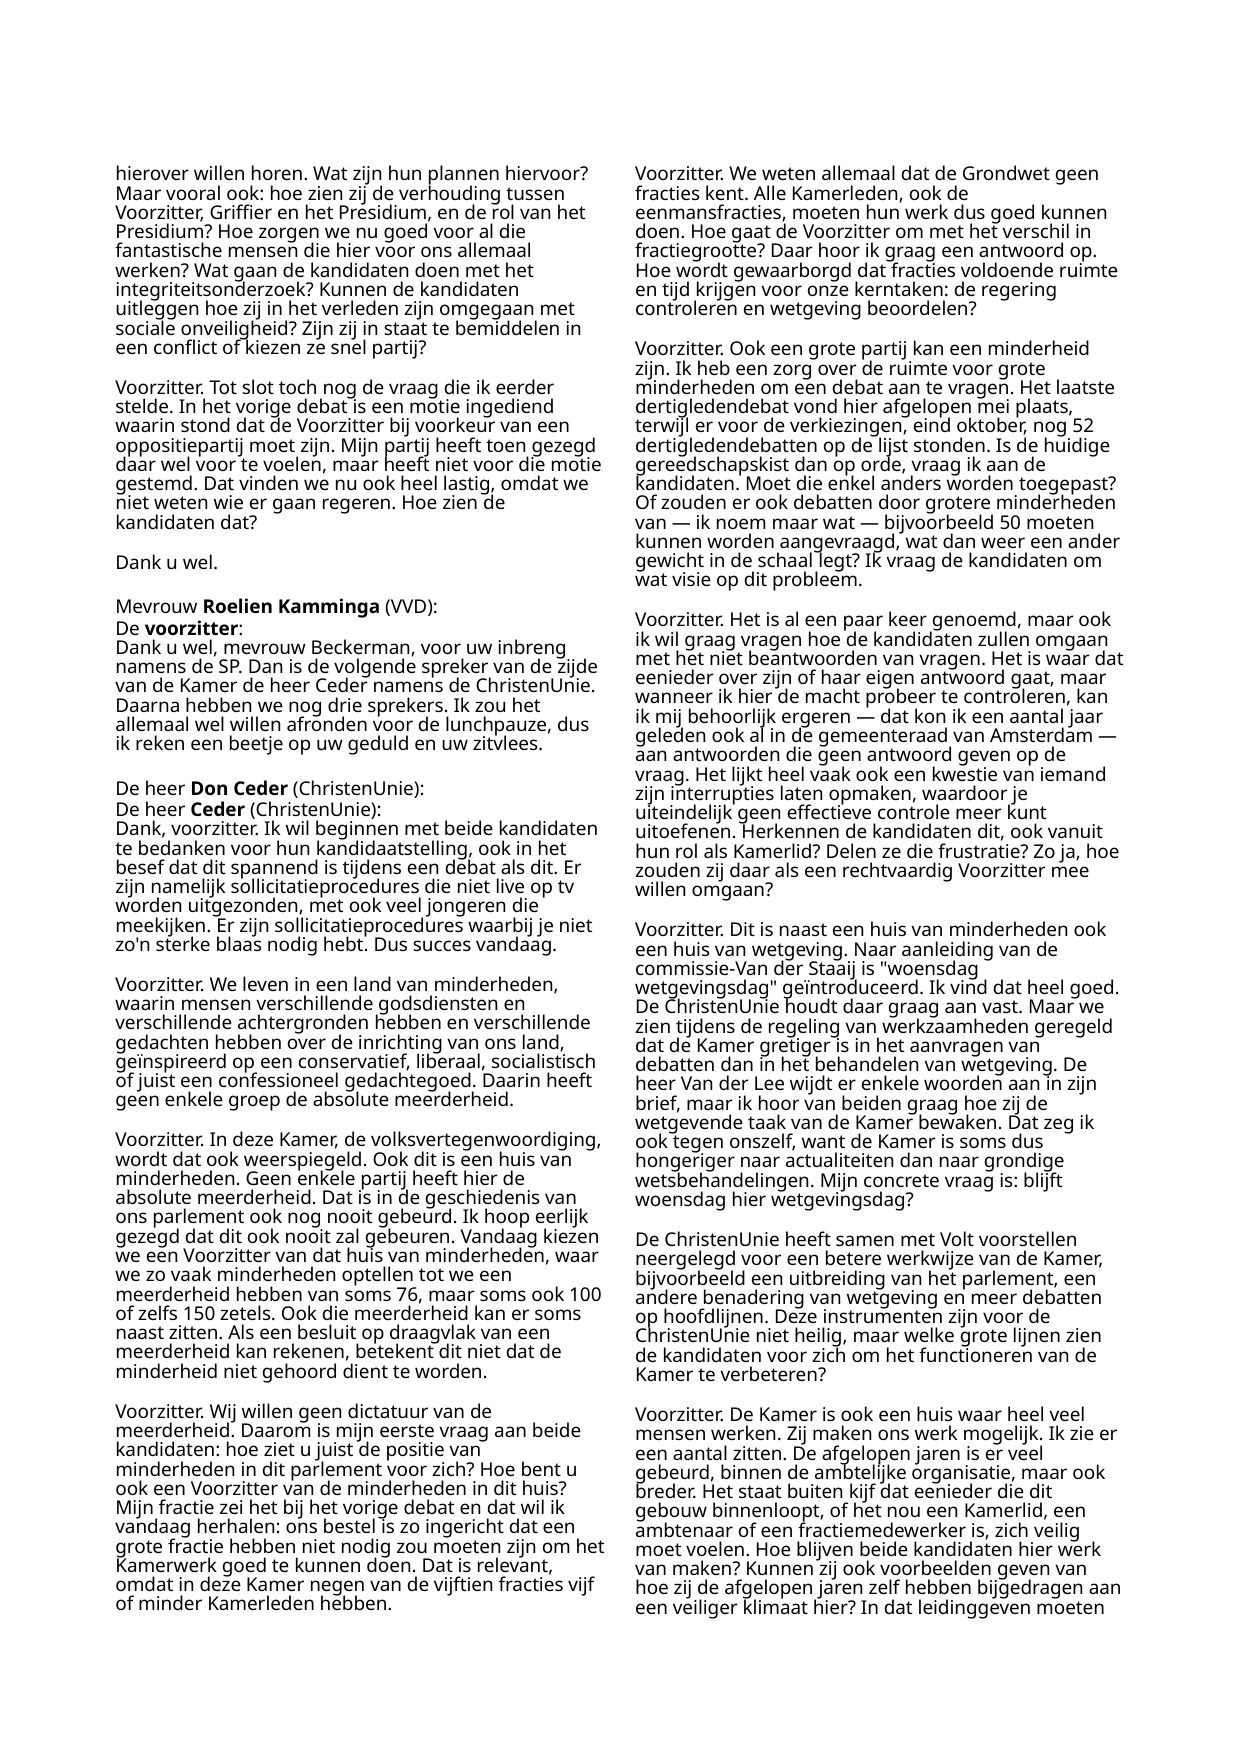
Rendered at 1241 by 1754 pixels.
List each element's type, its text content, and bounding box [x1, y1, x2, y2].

text De heer Ceder (ChristenUnie): [115, 801, 605, 820]
text Dank u wel. [115, 554, 605, 573]
text Voorzitter. Het is al een paar keer genoemd, maar ook ik wil graag vragen hoe de kandidaten zullen omgaan met het niet beantwoorden van vragen. Het is waar dat eenieder over zijn of haar eigen antwoord gaat, maar wanneer ik hier de macht probeer te controleren, kan ik mij behoorlijk ergeren — dat kon ik een aantal jaar geleden ook al in de gemeenteraad van Amsterdam — aan antwoorden die geen antwoord geven op de vraag. Het lijkt heel vaak ook een kwestie van iemand zijn interrupties laten opmaken, waardoor je uiteindelijk geen effectieve controle meer kunt uitoefenen. Herkennen de kandidaten dit, ook vanuit hun rol als Kamerlid? Delen ze die frustratie? Zo ja, hoe zouden zij daar als een rechtvaardig Voorzitter mee willen omgaan? [635, 611, 1125, 901]
text Voorzitter. Ook een grote partij kan een minderheid zijn. Ik heb een zorg over de ruimte voor grote minderheden om een debat aan te vragen. Het laatste dertigledendebat vond hier afgelopen mei plaats, terwijl er voor de verkiezingen, eind oktober, nog 52 dertigledendebatten op de lijst stonden. Is de huidige gereedschapskist dan op orde, vraag ik aan de kandidaten. Moet die enkel anders worden toegepast? Of zouden er ook debatten door grotere minderheden van — ik noem maar wat — bijvoorbeeld 50 moeten kunnen worden aangevraagd, wat dan weer een ander gewicht in de schaal legt? Ik vraag de kandidaten om wat visie op dit probleem. [635, 340, 1125, 591]
text De ChristenUnie heeft samen met Volt voorstellen neergelegd voor een betere werkwijze van de Kamer, bijvoorbeeld een uitbreiding van het parlement, een andere benadering van wetgeving en meer debatten op hoofdlijnen. Deze instrumenten zijn voor de ChristenUnie niet heilig, maar welke grote lijnen zien de kandidaten voor zich om het functioneren van de Kamer te verbeteren? [635, 1231, 1125, 1385]
text Voorzitter. We weten allemaal dat de Grondwet geen fracties kent. Alle Kamerleden, ook de eenmansfracties, moeten hun werk dus goed kunnen doen. Hoe gaat de Voorzitter om met het verschil in fractiegrootte? Daar hoor ik graag een antwoord op. Hoe wordt gewaarborgd dat fracties voldoende ruimte en tijd krijgen voor onze kerntaken: de regering controleren en wetgeving beoordelen? [635, 165, 1125, 319]
text De voorzitter: [115, 619, 605, 639]
text hierover willen horen. Wat zijn hun plannen hiervoor? Maar vooral ook: hoe zien zij de verhouding tussen Voorzitter, Griffier en het Presidium, en de rol van het Presidium? Hoe zorgen we nu goed voor al die fantastische mensen die hier voor ons allemaal werken? Wat gaan de kandidaten doen met het integriteitsonderzoek? Kunnen de kandidaten uitleggen hoe zij in het verleden zijn omgegaan met sociale onveiligheid? Zijn zij in staat te bemiddelen in een conflict of kiezen ze snel partij? [115, 165, 605, 358]
text Mevrouw Roelien Kamminga (VVD): [115, 594, 605, 619]
text Voorzitter. De Kamer is ook een huis waar heel veel mensen werken. Zij maken ons werk mogelijk. Ik zie er een aantal zitten. De afgelopen jaren is er veel gebeurd, binnen de ambtelijke organisatie, maar ook breder. Het staat buiten kijf dat eenieder die dit gebouw binnenloopt, of het nou een Kamerlid, een ambtenaar of een fractiemedewerker is, zich veilig moet voelen. Hoe blijven beide kandidaten hier werk van maken? Kunnen zij ook voorbeelden geven van hoe zij de afgelopen jaren zelf hebben bijgedragen aan een veiliger klimaat hier? In dat leidinggeven moeten [635, 1406, 1125, 1618]
text Voorzitter. Dit is naast een huis van minderheden ook een huis van wetgeving. Naar aanleiding van de commissie-Van der Staaij is "woensdag wetgevingsdag" geïntroduceerd. Ik vind dat heel goed. De ChristenUnie houdt daar graag aan vast. Maar we zien tijdens de regeling van werkzaamheden geregeld dat de Kamer gretiger is in het aanvragen van debatten dan in het behandelen van wetgeving. De heer Van der Lee wijdt er enkele woorden aan in zijn brief, maar ik hoor van beiden graag hoe zij de wetgevende taak van de Kamer bewaken. Dat zeg ik ook tegen onszelf, want de Kamer is soms dus hongeriger naar actualiteiten dan naar grondige wetsbehandelingen. Mijn concrete vraag is: blijft woensdag hier wetgevingsdag? [635, 921, 1125, 1210]
text Voorzitter. In deze Kamer, de volksvertegenwoordiging, wordt dat ook weerspiegeld. Ook dit is een huis van minderheden. Geen enkele partij heeft hier de absolute meerderheid. Dat is in de geschiedenis van ons parlement ook nog nooit gebeurd. Ik hoop eerlijk gezegd dat dit ook nooit zal gebeuren. Vandaag kiezen we een Voorzitter van dat huis van minderheden, waar we zo vaak minderheden optellen tot we een meerderheid hebben van soms 76, maar soms ook 100 of zelfs 150 zetels. Ook die meerderheid kan er soms naast zitten. Als een besluit op draagvlak van een meerderheid kan rekenen, betekent dit niet dat de minderheid niet gehoord dient te worden. [115, 1131, 605, 1382]
text Voorzitter. We leven in een land van minderheden, waarin mensen verschillende godsdiensten en verschillende achtergronden hebben en verschillende gedachten hebben over de inrichting van ons land, geïnspireerd op een conservatief, liberaal, socialistisch of juist een confessioneel gedachtegoed. Daarin heeft geen enkele groep de absolute meerderheid. [115, 976, 605, 1111]
text Dank u wel, mevrouw Beckerman, voor uw inbreng namens de SP. Dan is de volgende spreker van de zijde van de Kamer de heer Ceder namens de ChristenUnie. Daarna hebben we nog drie sprekers. Ik zou het allemaal wel willen afronden voor de lunchpauze, dus ik reken een beetje op uw geduld en uw zitvlees. [115, 639, 605, 754]
text Dank, voorzitter. Ik wil beginnen met beide kandidaten te bedanken voor hun kandidaatstelling, ook in het besef dat dit spannend is tijdens een debat als dit. Er zijn namelijk sollicitatieprocedures die niet live op tv worden uitgezonden, met ook veel jongeren die meekijken. Er zijn sollicitatieprocedures waarbij je niet zo'n sterke blaas nodig hebt. Dus succes vandaag. [115, 820, 605, 955]
text Voorzitter. Wij willen geen dictatuur van de meerderheid. Daarom is mijn eerste vraag aan beide kandidaten: hoe ziet u juist de positie van minderheden in dit parlement voor zich? Hoe bent u ook een Voorzitter van de minderheden in dit huis? Mijn fractie zei het bij het vorige debat en dat wil ik vandaag herhalen: ons bestel is zo ingericht dat een grote fractie hebben niet nodig zou moeten zijn om het Kamerwerk goed te kunnen doen. Dat is relevant, omdat in deze Kamer negen van de vijftien fracties vijf of minder Kamerleden hebben. [115, 1403, 605, 1615]
text De heer Don Ceder (ChristenUnie): [115, 775, 605, 801]
text Voorzitter. Tot slot toch nog de vraag die ik eerder stelde. In het vorige debat is een motie ingediend waarin stond dat de Voorzitter bij voorkeur van een oppositiepartij moet zijn. Mijn partij heeft toen gezegd daar wel voor te voelen, maar heeft niet voor die motie gestemd. Dat vinden we nu ook heel lastig, omdat we niet weten wie er gaan regeren. Hoe zien de kandidaten dat? [115, 379, 605, 533]
